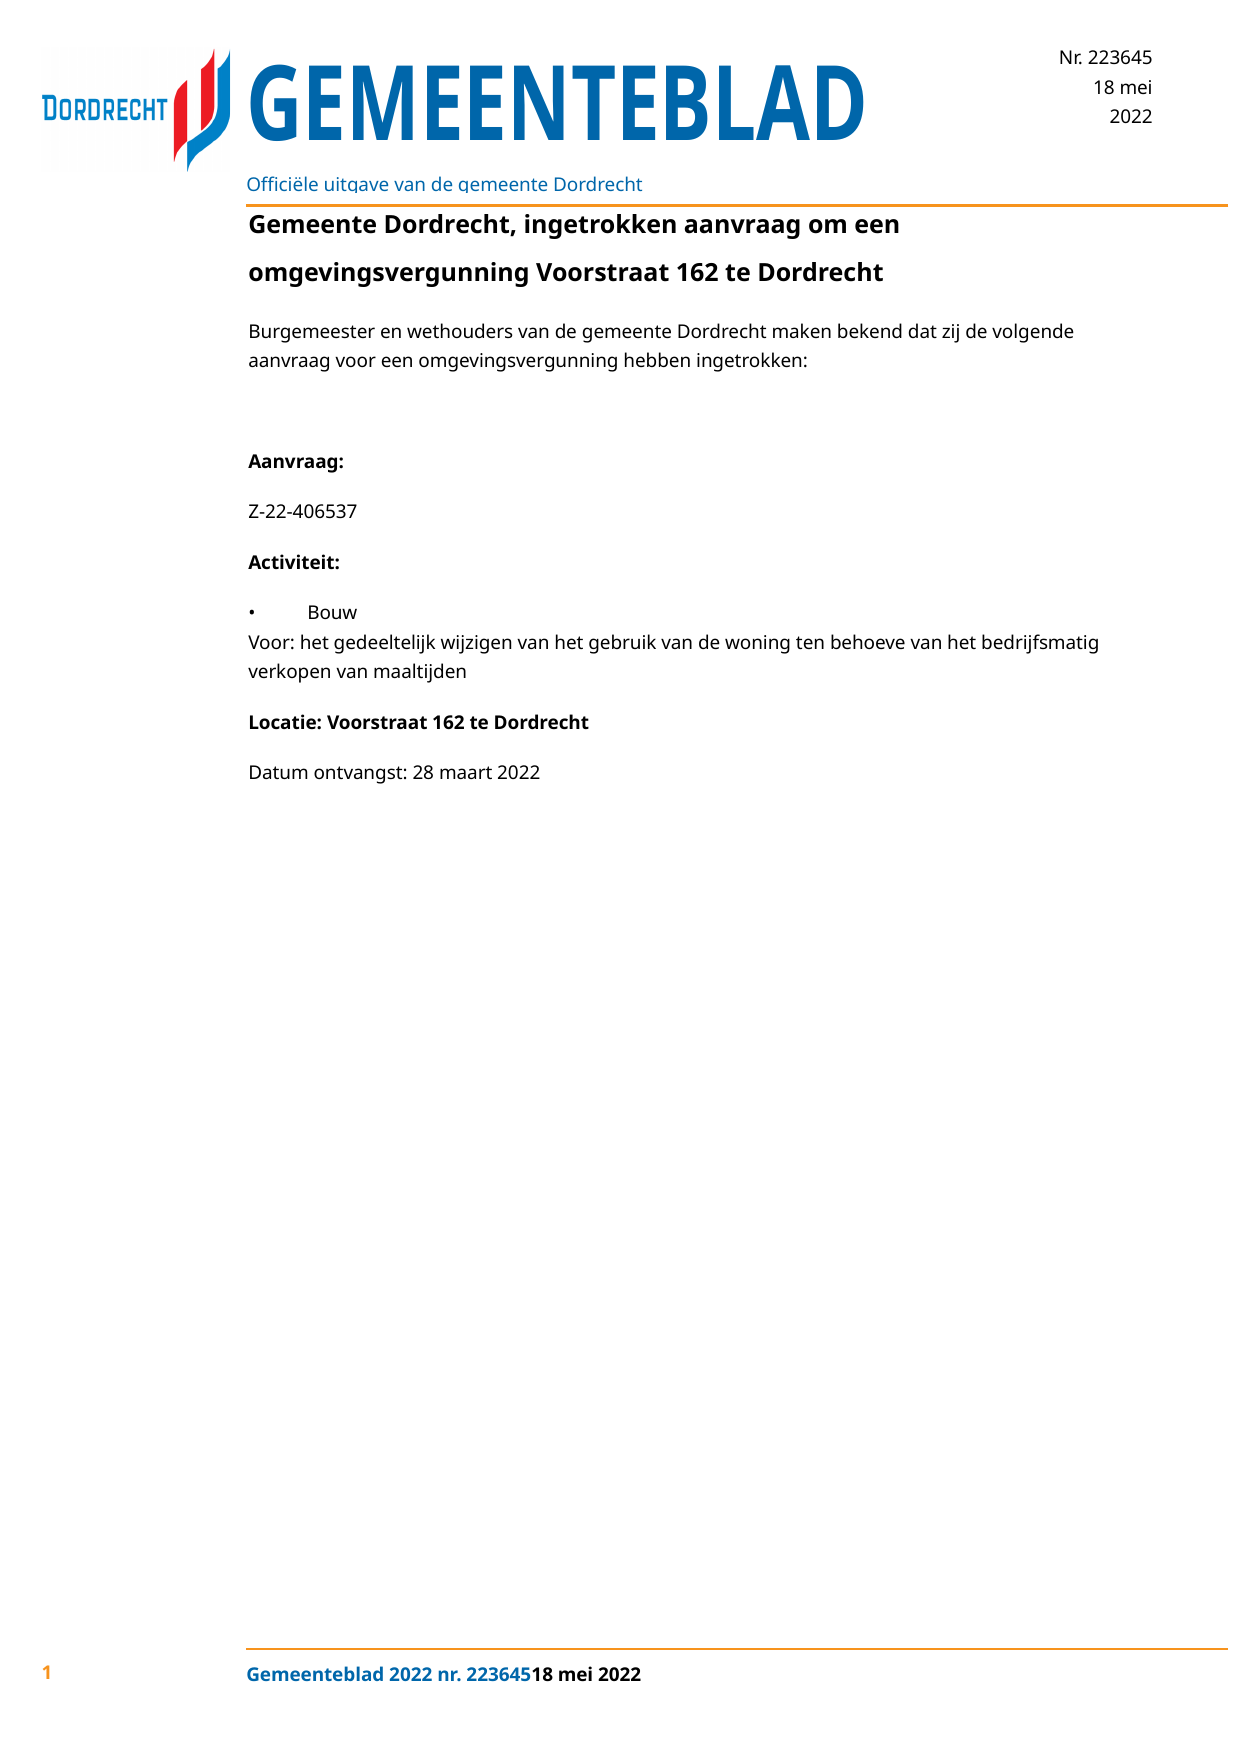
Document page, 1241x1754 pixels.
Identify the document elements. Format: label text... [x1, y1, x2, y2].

text Aanvraag: [248, 448, 1152, 474]
text Activiteit: [248, 549, 1152, 575]
text Datum ontvangst: 28 maart 2022 [248, 759, 1152, 785]
text Z-22-406537 [248, 499, 1152, 524]
picture [41, 47, 231, 172]
text Locatie: Voorstraat 162 te Dordrecht [248, 709, 1152, 735]
text Burgemeester en wethouders van de gemeente Dordrecht maken bekend dat zij de volgende aanvraag voor een omgevingsvergunning hebben ingetrokken: [248, 318, 1152, 373]
text Gemeente Dordrecht, ingetrokken aanvraag om een omgevingsvergunning Voorstraat 162 te Dordrecht [248, 207, 1152, 288]
list Bouw [248, 599, 1152, 625]
text Voor: het gedeeltelijk wijzigen van het gebruik van de woning ten behoeve van het bedrijfsmatig verkopen van maaltijden [248, 629, 1152, 684]
